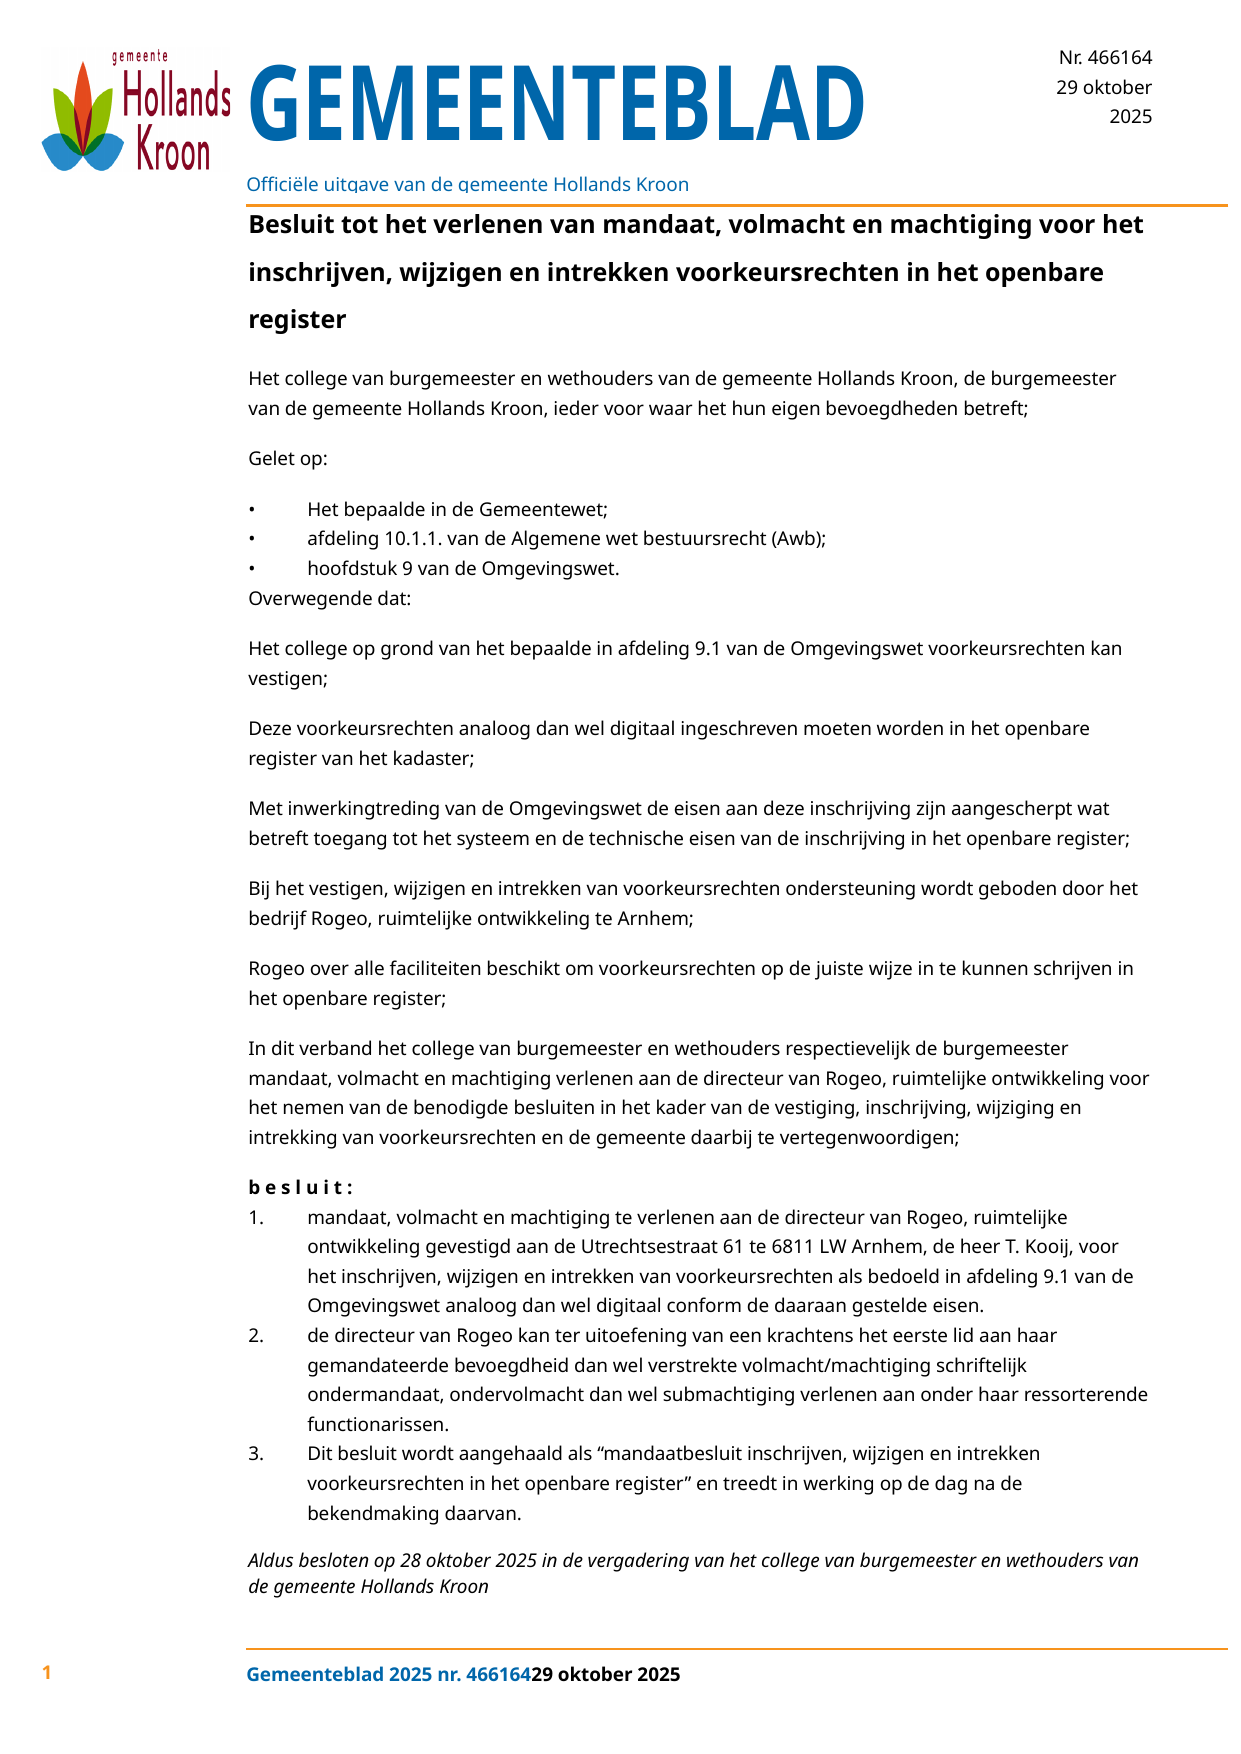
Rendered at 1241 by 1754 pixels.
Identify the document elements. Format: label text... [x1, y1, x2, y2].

list mandaat, volmacht en machtiging te verlenen aan de directeur van Rogeo, ruimtelijke ontwikkeling gevestigd aan de Utrechtsestraat 61 te 6811 LW Arnhem, de heer T. Kooij, voor het inschrijven, wijzigen en intrekken van voorkeursrechten als bedoeld in afdeling 9.1 van de Omgevingswet analoog dan wel digitaal conform de daaraan gestelde eisen. [248, 1204, 1152, 1318]
text Bij het vestigen, wijzigen en intrekken van voorkeursrechten ondersteuning wordt geboden door het bedrijf Rogeo, ruimtelijke ontwikkeling te Arnhem; [248, 875, 1152, 930]
list Dit besluit wordt aangehaald als “mandaatbesluit inschrijven, wijzigen en intrekken voorkeursrechten in het openbare register” en treedt in werking op de dag na de bekendmaking daarvan. [248, 1441, 1152, 1525]
text Besluit tot het verlenen van mandaat, volmacht en machtiging voor het inschrijven, wijzigen en intrekken voorkeursrechten in het openbare register [248, 207, 1152, 336]
text Met inwerkingtreding van de Omgevingswet de eisen aan deze inschrijving zijn aangescherpt wat betreft toegang tot het systeem en de technische eisen van de inschrijving in het openbare register; [248, 795, 1152, 850]
list Het bepaalde in de Gemeentewet; [248, 496, 1152, 522]
text b e s l u i t : [248, 1174, 1152, 1200]
text Deze voorkeursrechten analoog dan wel digitaal ingeschreven moeten worden in het openbare register van het kadaster; [248, 715, 1152, 770]
list hoofdstuk 9 van de Omgevingswet. [248, 555, 1152, 581]
text Het college op grond van het bepaalde in afdeling 9.1 van de Omgevingswet voorkeursrechten kan vestigen; [248, 635, 1152, 690]
text Rogeo over alle faciliteiten beschikt om voorkeursrechten op de juiste wijze in te kunnen schrijven in het openbare register; [248, 955, 1152, 1010]
text Overwegende dat: [248, 585, 1152, 610]
text Het college van burgemeester en wethouders van de gemeente Hollands Kroon, de burgemeester van de gemeente Hollands Kroon, ieder voor waar het hun eigen bevoegdheden betreft; [248, 366, 1152, 421]
text In dit verband het college van burgemeester en wethouders respectievelijk de burgemeester mandaat, volmacht en machtiging verlenen aan de directeur van Rogeo, ruimtelijke ontwikkeling voor het nemen van de benodigde besluiten in het kader van de vestiging, inschrijving, wijziging en intrekking van voorkeursrechten en de gemeente daarbij te vertegenwoordigen; [248, 1035, 1152, 1149]
list de directeur van Rogeo kan ter uitoefening van een krachtens het eerste lid aan haar gemandateerde bevoegdheid dan wel verstrekte volmacht/machtiging schriftelijk ondermandaat, ondervolmacht dan wel submachtiging verlenen aan onder haar ressorterende functionarissen. [248, 1322, 1152, 1437]
text Gelet op: [248, 446, 1152, 471]
picture [41, 47, 231, 172]
text Aldus besloten op 28 oktober 2025 in de vergadering van het college van burgemeester en wethouders van de gemeente Hollands Kroon [248, 1547, 1152, 1599]
list afdeling 10.1.1. van de Algemene wet bestuursrecht (Awb); [248, 526, 1152, 551]
